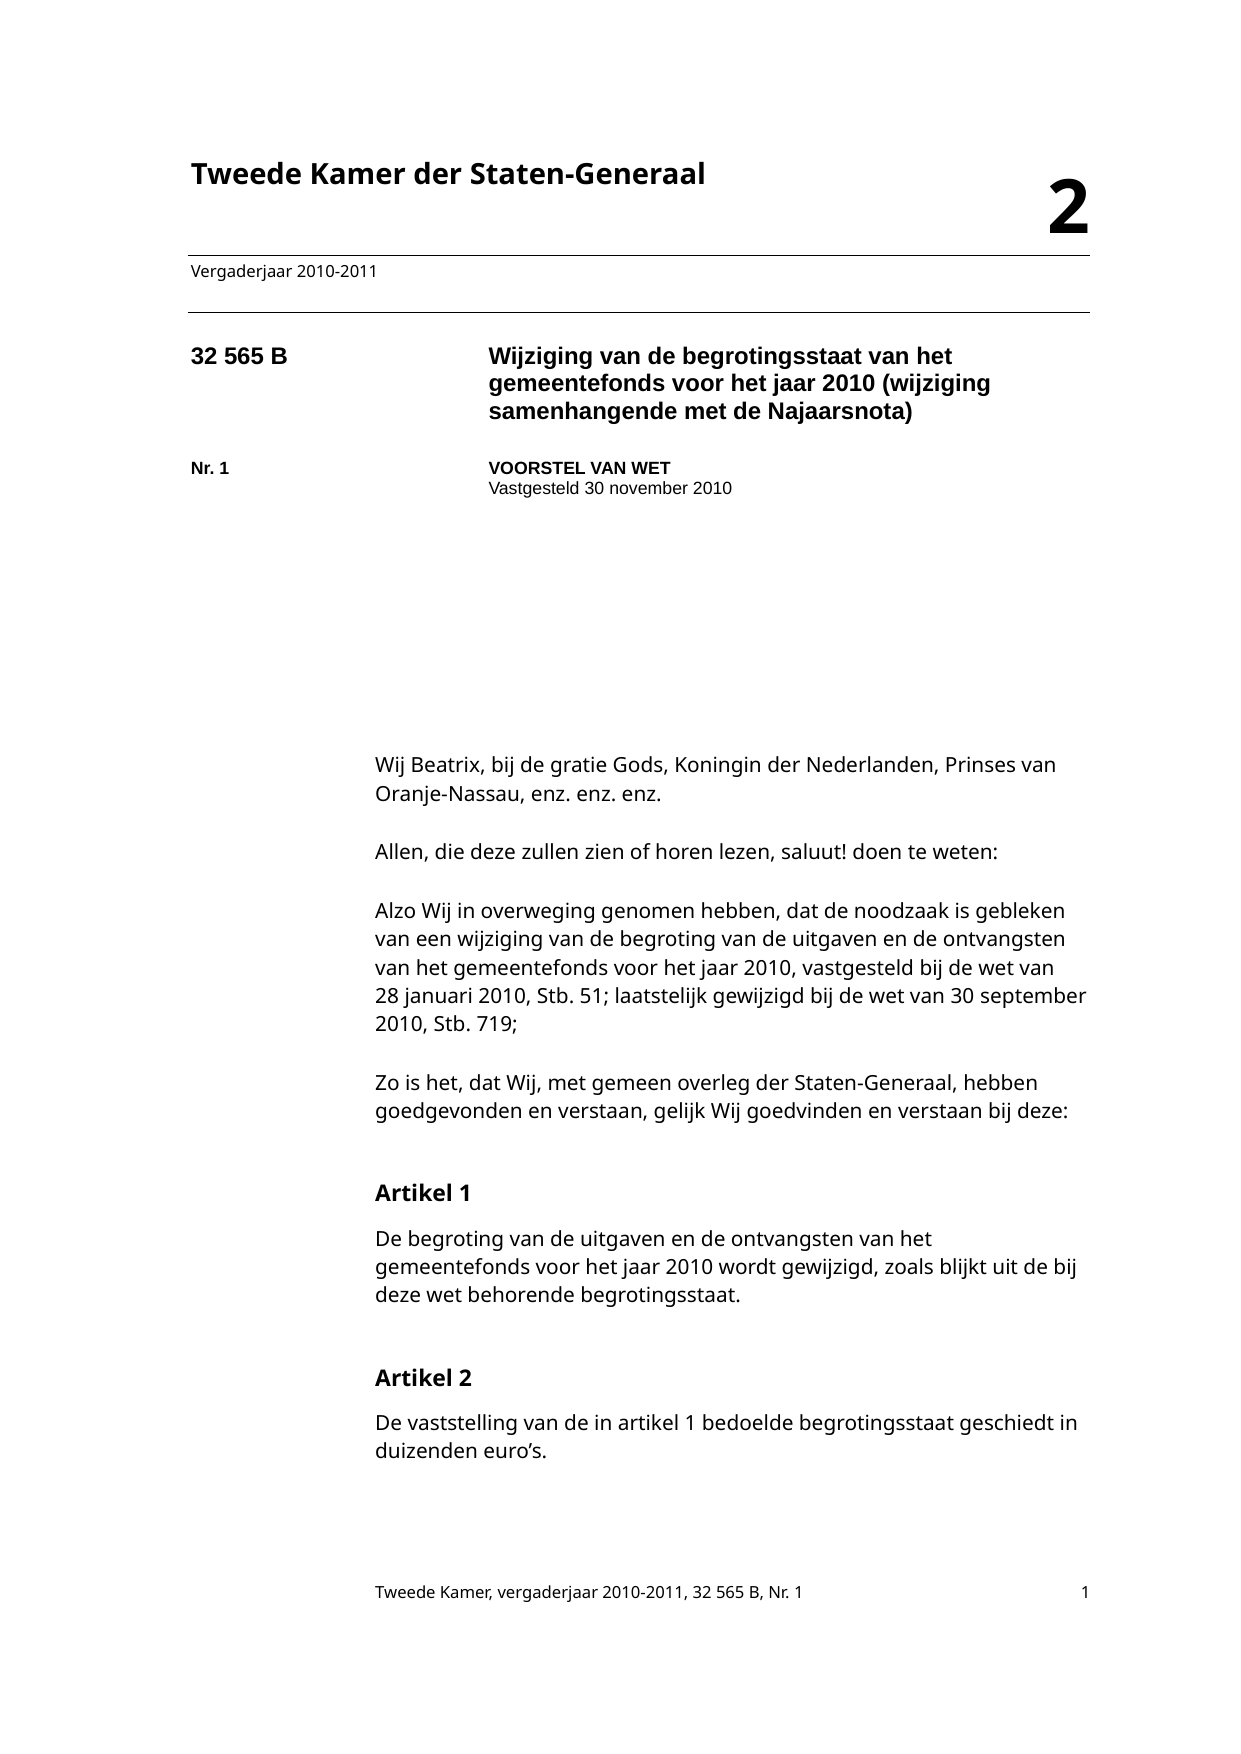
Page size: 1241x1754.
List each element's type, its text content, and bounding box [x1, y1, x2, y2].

text Allen, die deze zullen zien of horen lezen, saluut! doen te weten: [375, 837, 1090, 866]
subtitle Artikel 2 [375, 1361, 1090, 1393]
table_header Tweede Kamer der Staten-Generaal [188, 150, 909, 255]
table_cell Wijziging van de begrotingsstaat van het gemeentefonds voor het jaar 2010 (wijziging samenhangende met de Najaarsnota) [485, 339, 1090, 454]
text Alzo Wij in overweging genomen hebben, dat de noodzaak is gebleken van een wijziging van de begroting van de uitgaven en de ontvangsten van het gemeentefonds voor het jaar 2010, vastgesteld bij de wet van 28 januari 2010, Stb. 51; laatstelijk gewijzigd bij de wet van 30 september 2010, Stb. 719; [375, 896, 1090, 1038]
table_cell Nr. 1 [188, 455, 485, 573]
text De begroting van de uitgaven en de ontvangsten van het gemeentefonds voor het jaar 2010 wordt gewijzigd, zoals blijkt uit de bij deze wet behorende begrotingsstaat. [375, 1224, 1090, 1309]
table_cell 32 565 B [188, 339, 485, 454]
text Wij Beatrix, bij de gratie Gods, Koningin der Nederlanden, Prinses van Oranje-Nassau, enz. enz. enz. [375, 751, 1090, 807]
text Zo is het, dat Wij, met gemeen overleg der Staten-Generaal, hebben goedgevonden en verstaan, gelijk Wij goedvinden en verstaan bij deze: [375, 1068, 1090, 1125]
table_cell [485, 256, 1090, 312]
table_cell VOORSTEL VAN WET Vastgesteld 30 november 2010 [485, 455, 1090, 573]
table_cell [188, 313, 485, 339]
text De vaststelling van de in artikel 1 bedoelde begrotingsstaat geschiedt in duizenden euro’s. [375, 1408, 1090, 1464]
table_header 2 [910, 150, 1090, 255]
table_cell [485, 313, 1090, 339]
table_cell Vergaderjaar 2010-2011 [188, 256, 485, 312]
subtitle Artikel 1 [375, 1177, 1090, 1209]
